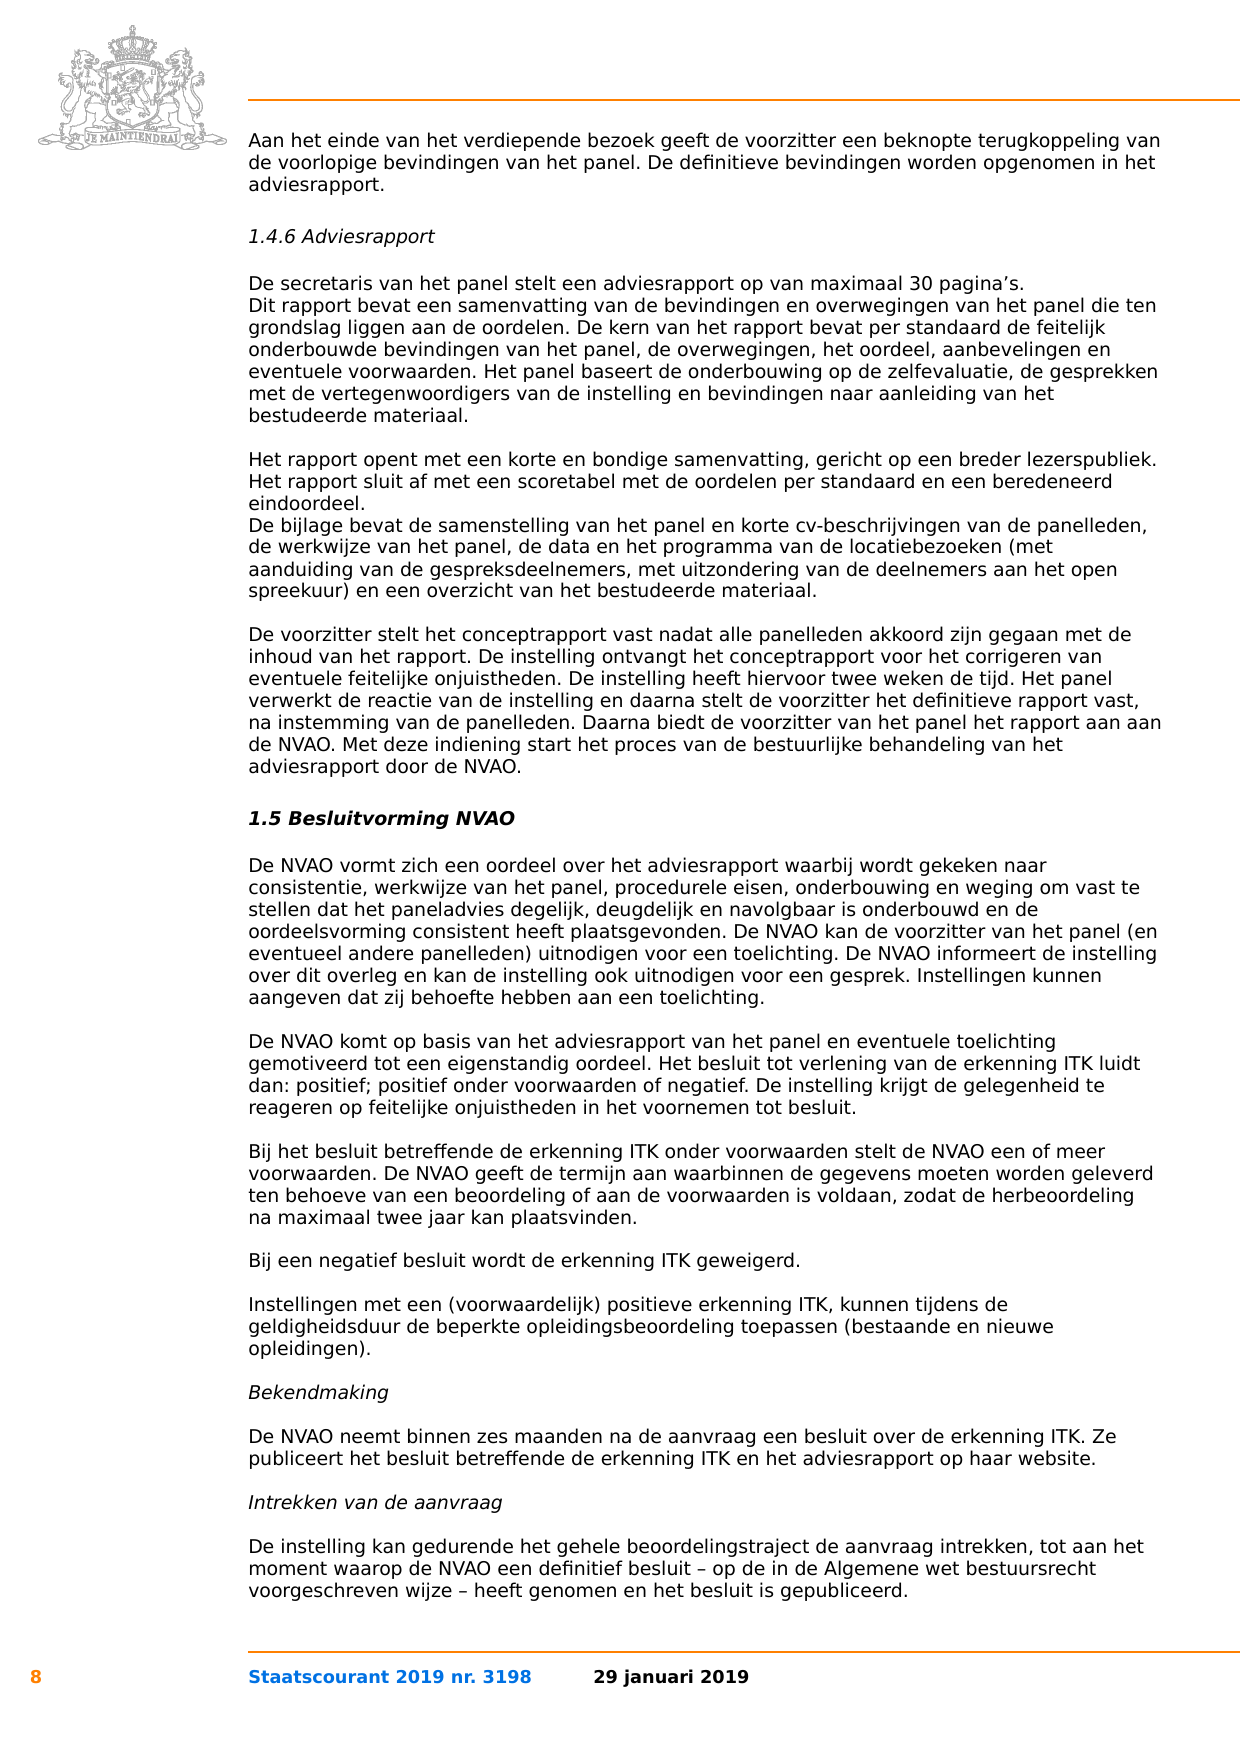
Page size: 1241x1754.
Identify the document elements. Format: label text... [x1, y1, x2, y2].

subtitle Bekendmaking [248, 1382, 1163, 1404]
subtitle 1.4.6 Adviesrapport [248, 226, 1163, 248]
text De NVAO neemt binnen zes maanden na de aanvraag een besluit over de erkenning ITK. Ze publiceert het besluit betreffende de erkenning ITK en het adviesrapport op haar website. [248, 1426, 1163, 1470]
text Bij een negatief besluit wordt de erkenning ITK geweigerd. [248, 1250, 1163, 1272]
text De voorzitter stelt het conceptrapport vast nadat alle panelleden akkoord zijn gegaan met de inhoud van het rapport. De instelling ontvangt het conceptrapport voor het corrigeren van eventuele feitelijke onjuistheden. De instelling heeft hiervoor twee weken de tijd. Het panel verwerkt de reactie van de instelling en daarna stelt de voorzitter het definitieve rapport vast, na instemming van de panelleden. Daarna biedt de voorzitter van het panel het rapport aan aan de NVAO. Met deze indiening start het proces van de bestuurlijke behandeling van het adviesrapport door de NVAO. [248, 624, 1163, 778]
text De instelling kan gedurende het gehele beoordelingstraject de aanvraag intrekken, tot aan het moment waarop de NVAO een definitief besluit – op de in de Algemene wet bestuursrecht voorgeschreven wijze – heeft genomen en het besluit is gepubliceerd. [248, 1536, 1163, 1602]
text De secretaris van het panel stelt een adviesrapport op van maximaal 30 pagina’s. [248, 273, 1163, 295]
text De NVAO vormt zich een oordeel over het adviesrapport waarbij wordt gekeken naar consistentie, werkwijze van het panel, procedurele eisen, onderbouwing en weging om vast te stellen dat het paneladvies degelijk, deugdelijk en navolgbaar is onderbouwd en de oordeelsvorming consistent heeft plaatsgevonden. De NVAO kan de voorzitter van het panel (en eventueel andere panelleden) uitnodigen voor een toelichting. De NVAO informeert de instelling over dit overleg en kan de instelling ook uitnodigen voor een gesprek. Instellingen kunnen aangeven dat zij behoefte hebben aan een toelichting. [248, 855, 1163, 1009]
text De bijlage bevat de samenstelling van het panel en korte cv-beschrijvingen van de panelleden, de werkwijze van het panel, de data en het programma van de locatiebezoeken (met aanduiding van de gespreksdeelnemers, met uitzondering van de deelnemers aan het open spreekuur) en een overzicht van het bestudeerde materiaal. [248, 514, 1163, 602]
text Instellingen met een (voorwaardelijk) positieve erkenning ITK, kunnen tijdens de geldigheidsduur de beperkte opleidingsbeoordeling toepassen (bestaande en nieuwe opleidingen). [248, 1294, 1163, 1360]
text Aan het einde van het verdiepende bezoek geeft de voorzitter een beknopte terugkoppeling van de voorlopige bevindingen van het panel. De definitieve bevindingen worden opgenomen in het adviesrapport. [248, 130, 1163, 196]
subtitle Intrekken van de aanvraag [248, 1492, 1163, 1514]
picture [38, 25, 227, 150]
text Het rapport opent met een korte en bondige samenvatting, gericht op een breder lezerspubliek. Het rapport sluit af met een scoretabel met de oordelen per standaard en een beredeneerd eindoordeel. [248, 448, 1163, 514]
text Bij het besluit betreffende de erkenning ITK onder voorwaarden stelt de NVAO een of meer voorwaarden. De NVAO geeft de termijn aan waarbinnen de gegevens moeten worden geleverd ten behoeve van een beoordeling of aan de voorwaarden is voldaan, zodat de herbeoordeling na maximaal twee jaar kan plaatsvinden. [248, 1141, 1163, 1228]
text Dit rapport bevat een samenvatting van de bevindingen en overwegingen van het panel die ten grondslag liggen aan de oordelen. De kern van het rapport bevat per standaard de feitelijk onderbouwde bevindingen van het panel, de overwegingen, het oordeel, aanbevelingen en eventuele voorwaarden. Het panel baseert de onderbouwing op de zelfevaluatie, de gesprekken met de vertegenwoordigers van de instelling en bevindingen naar aanleiding van het bestudeerde materiaal. [248, 295, 1163, 427]
text De NVAO komt op basis van het adviesrapport van het panel en eventuele toelichting gemotiveerd tot een eigenstandig oordeel. Het besluit tot verlening van de erkenning ITK luidt dan: positief; positief onder voorwaarden of negatief. De instelling krijgt de gelegenheid te reageren op feitelijke onjuistheden in het voornemen tot besluit. [248, 1031, 1163, 1119]
subtitle 1.5 Besluitvorming NVAO [248, 808, 1163, 830]
